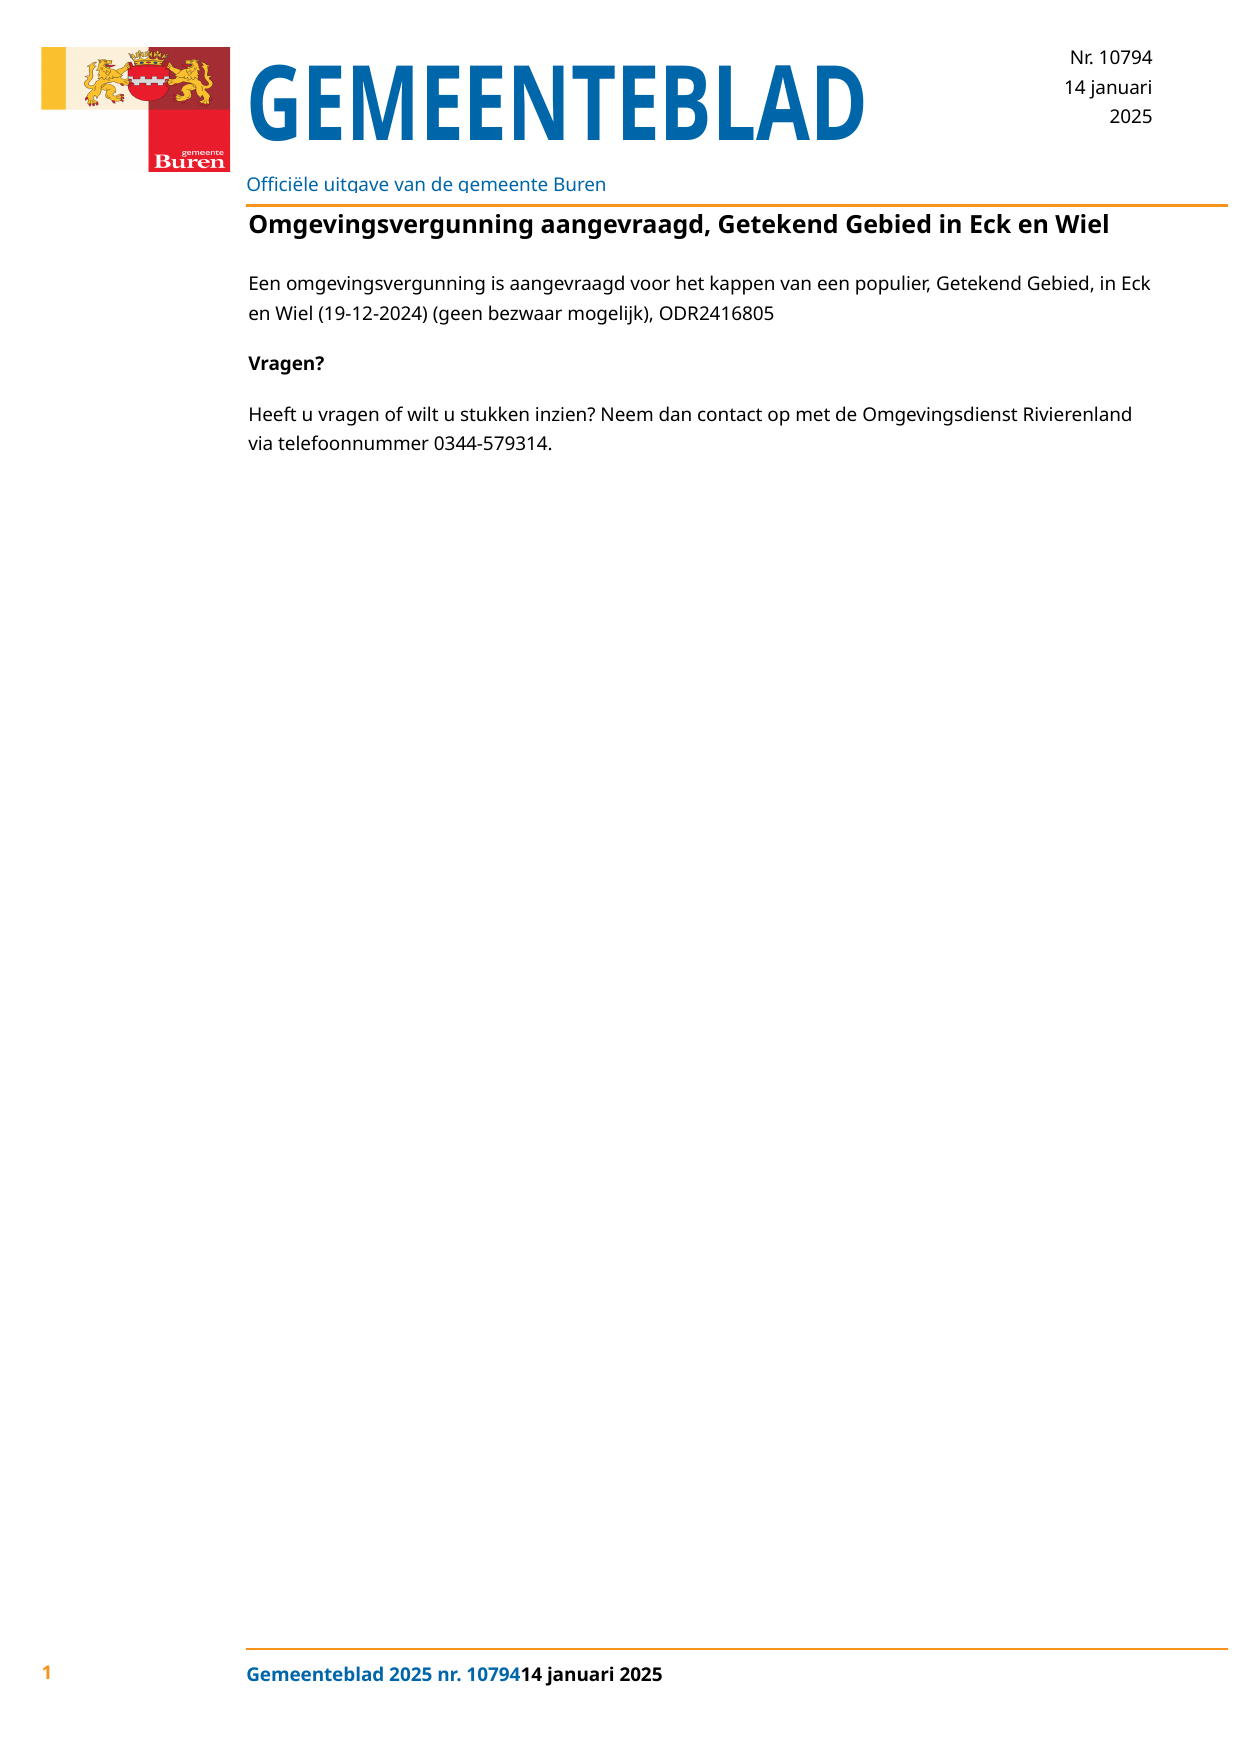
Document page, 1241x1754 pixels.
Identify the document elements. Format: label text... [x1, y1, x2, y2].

text Heeft u vragen of wilt u stukken inzien? Neem dan contact op met de Omgevingsdienst Rivierenland via telefoonnummer 0344-579314. [248, 401, 1152, 456]
picture [41, 47, 231, 172]
text Vragen? [248, 350, 1152, 376]
text Omgevingsvergunning aangevraagd, Getekend Gebied in Eck en Wiel [248, 207, 1152, 241]
text Een omgevingsvergunning is aangevraagd voor het kappen van een populier, Getekend Gebied, in Eck en Wiel (19-12-2024) (geen bezwaar mogelijk), ODR2416805 [248, 270, 1152, 326]
